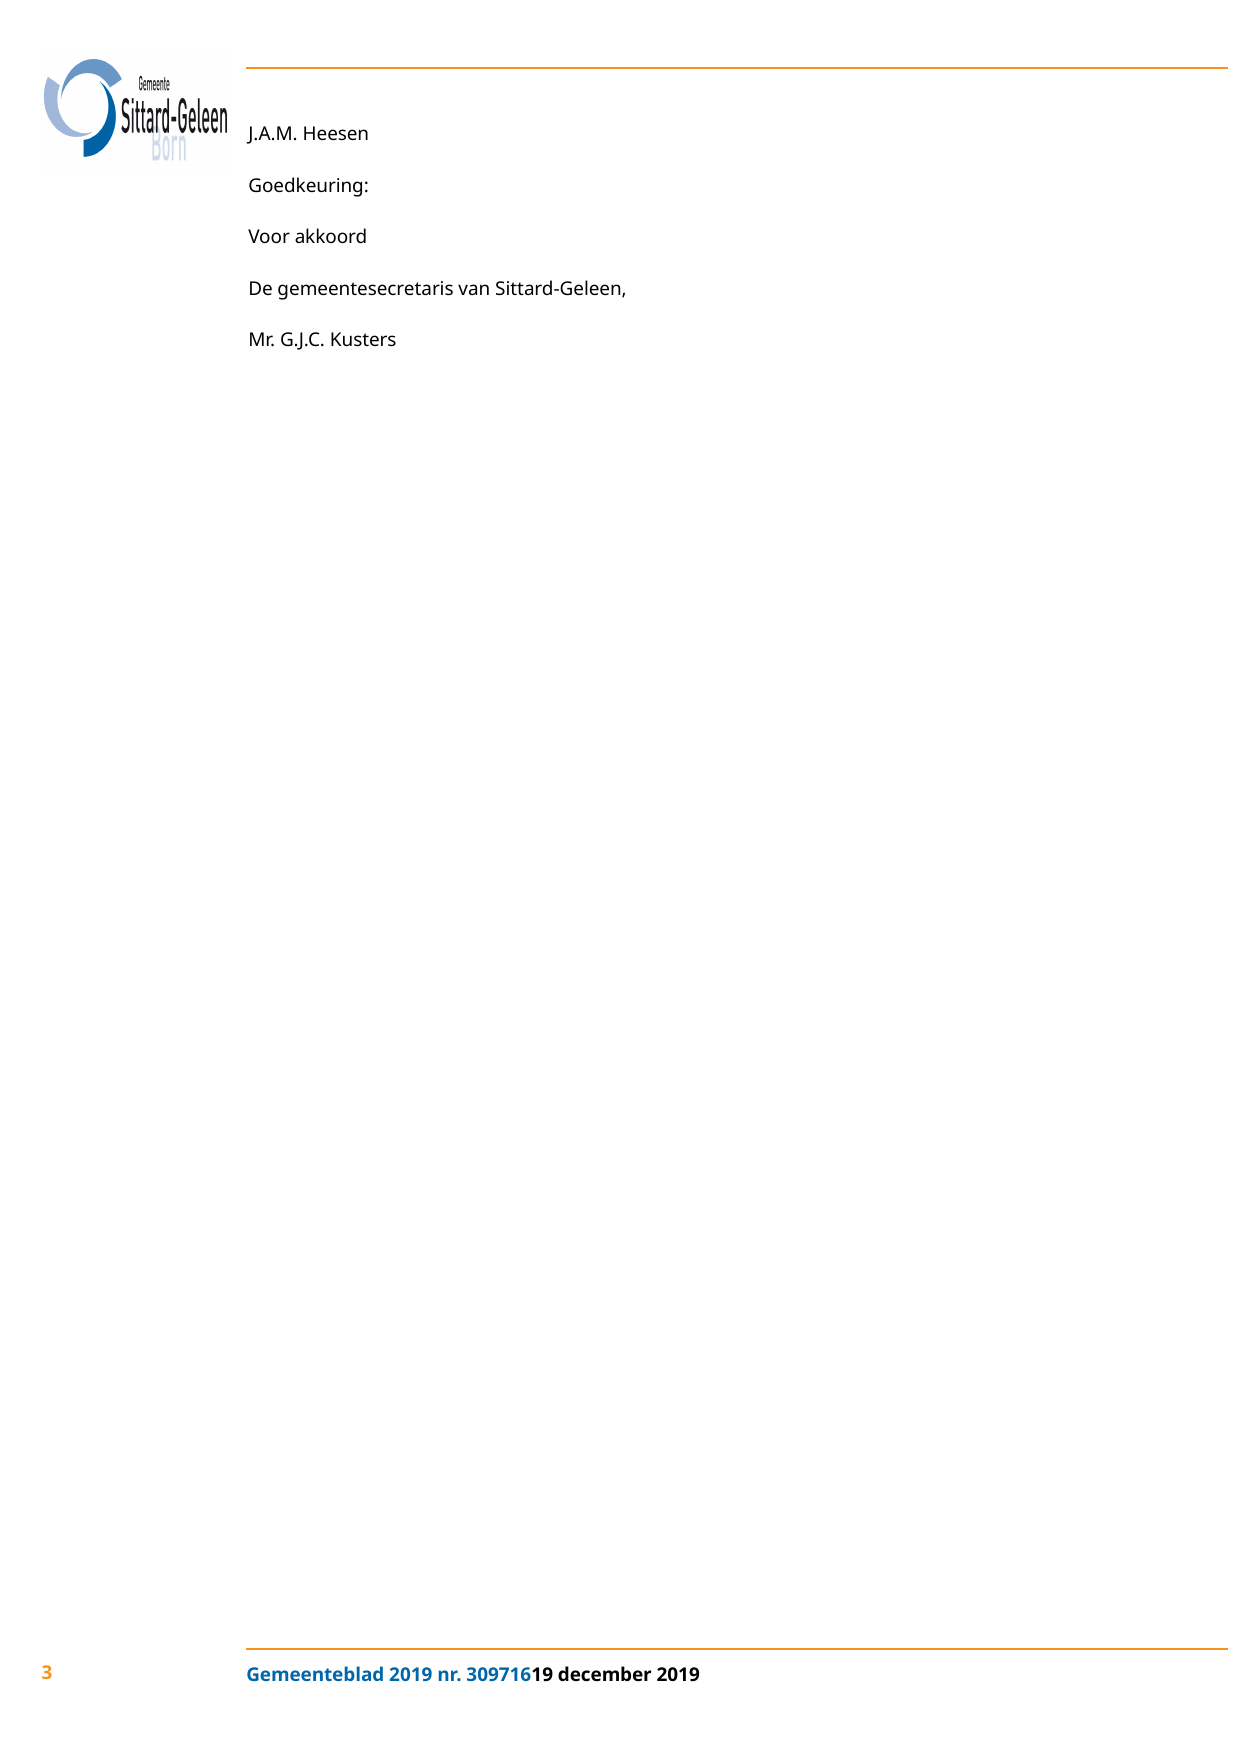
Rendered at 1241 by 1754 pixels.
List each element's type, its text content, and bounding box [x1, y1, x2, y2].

text Voor akkoord [248, 223, 1152, 249]
text Goedkeuring: [248, 172, 1152, 198]
text De gemeentesecretaris van Sittard-Geleen, [248, 275, 1152, 301]
text J.A.M. Heesen [248, 121, 1152, 146]
picture [41, 47, 231, 172]
text Mr. G.J.C. Kusters [248, 326, 1152, 352]
